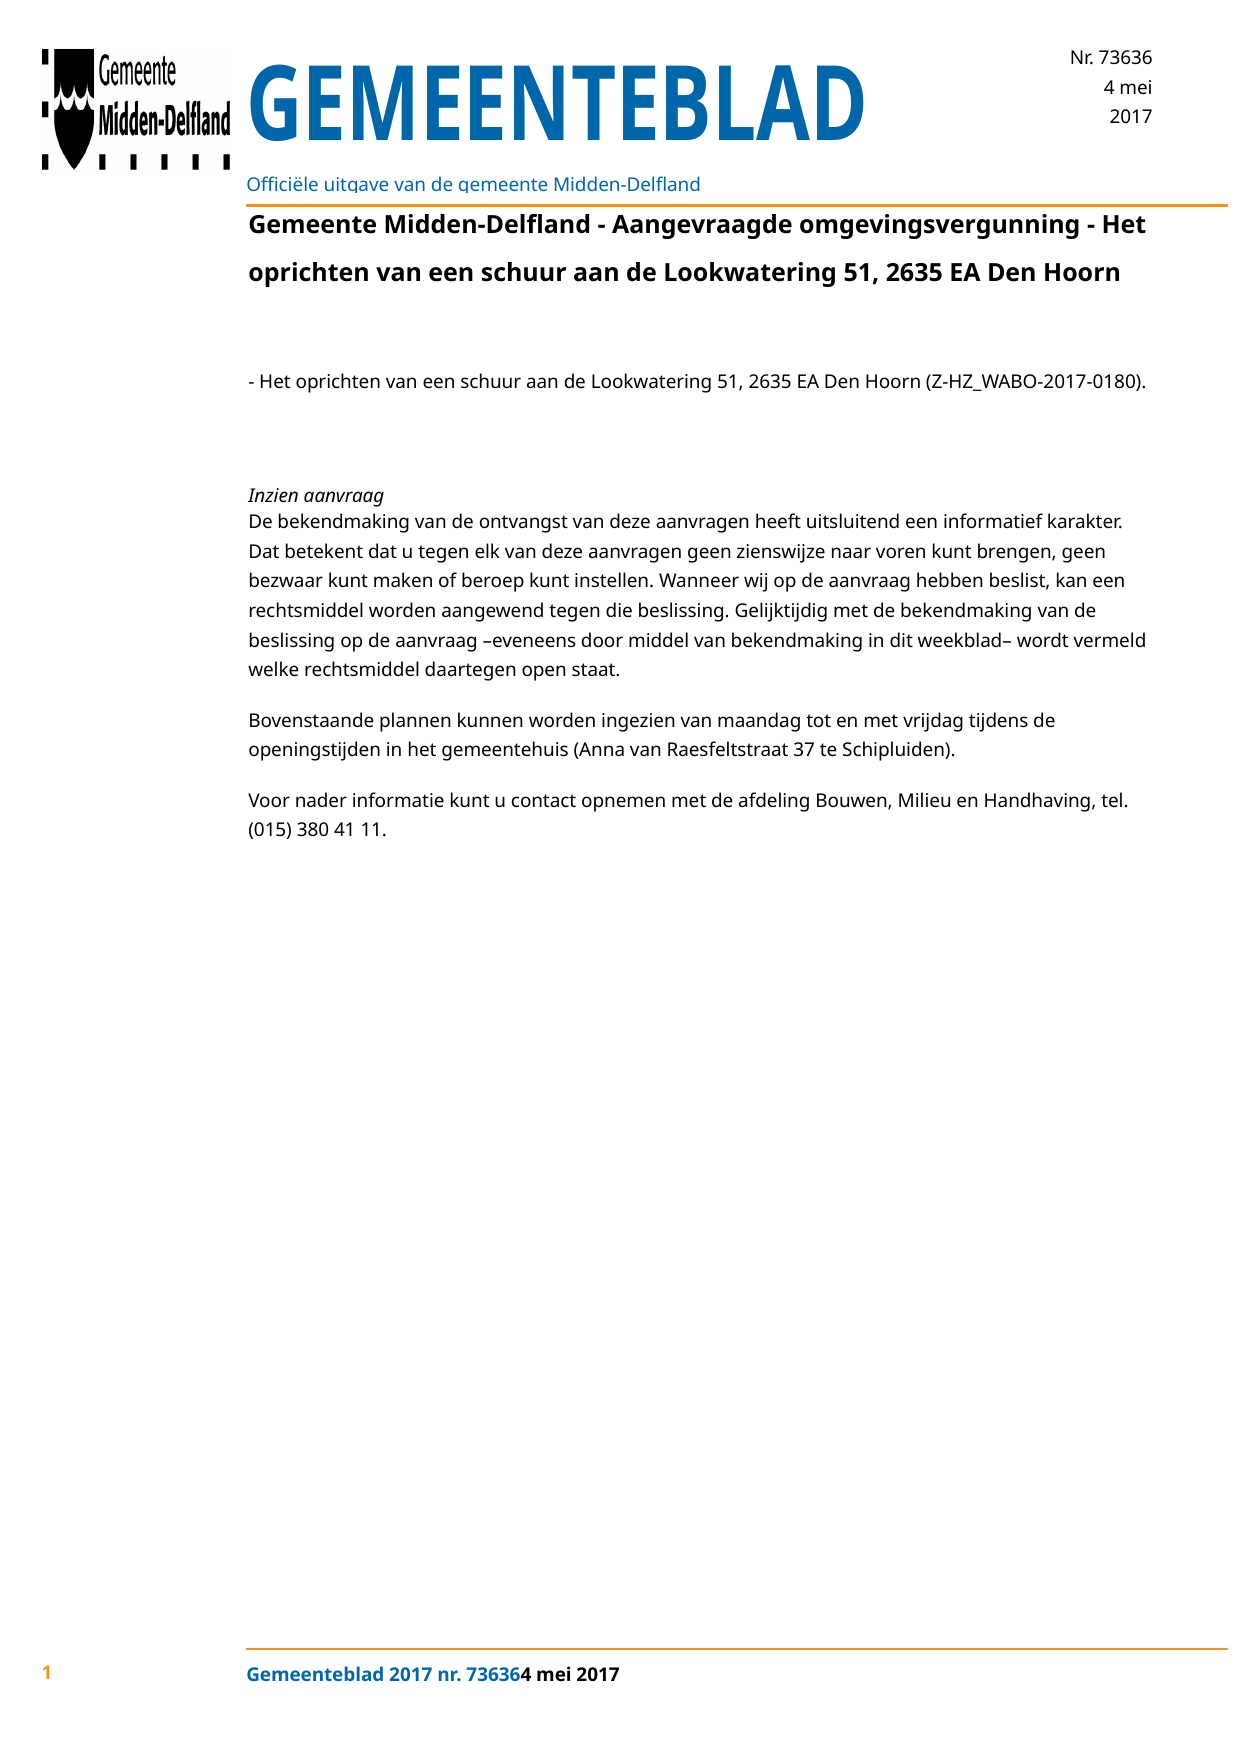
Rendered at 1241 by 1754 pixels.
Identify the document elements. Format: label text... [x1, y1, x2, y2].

text Inzien aanvraag [248, 483, 1152, 508]
text Gemeente Midden-Delfland - Aangevraagde omgevingsvergunning - Het oprichten van een schuur aan de Lookwatering 51, 2635 EA Den Hoorn [248, 207, 1152, 288]
text - Het oprichten van een schuur aan de Lookwatering 51, 2635 EA Den Hoorn (Z-HZ_WABO-2017-0180). [248, 368, 1152, 394]
text Voor nader informatie kunt u contact opnemen met de afdeling Bouwen, Milieu en Handhaving, tel. (015) 380 41 11. [248, 787, 1152, 842]
text Bovenstaande plannen kunnen worden ingezien van maandag tot en met vrijdag tijdens de openingstijden in het gemeentehuis (Anna van Raesfeltstraat 37 te Schipluiden). [248, 707, 1152, 762]
picture [41, 47, 231, 172]
text De bekendmaking van de ontvangst van deze aanvragen heeft uitsluitend een informatief karakter. Dat betekent dat u tegen elk van deze aanvragen geen zienswijze naar voren kunt brengen, geen bezwaar kunt maken of beroep kunt instellen. Wanneer wij op de aanvraag hebben beslist, kan een rechtsmiddel worden aangewend tegen die beslissing. Gelijktijdig met de bekendmaking van de beslissing op de aanvraag –eveneens door middel van bekendmaking in dit weekblad– wordt vermeld welke rechtsmiddel daartegen open staat. [248, 508, 1152, 682]
